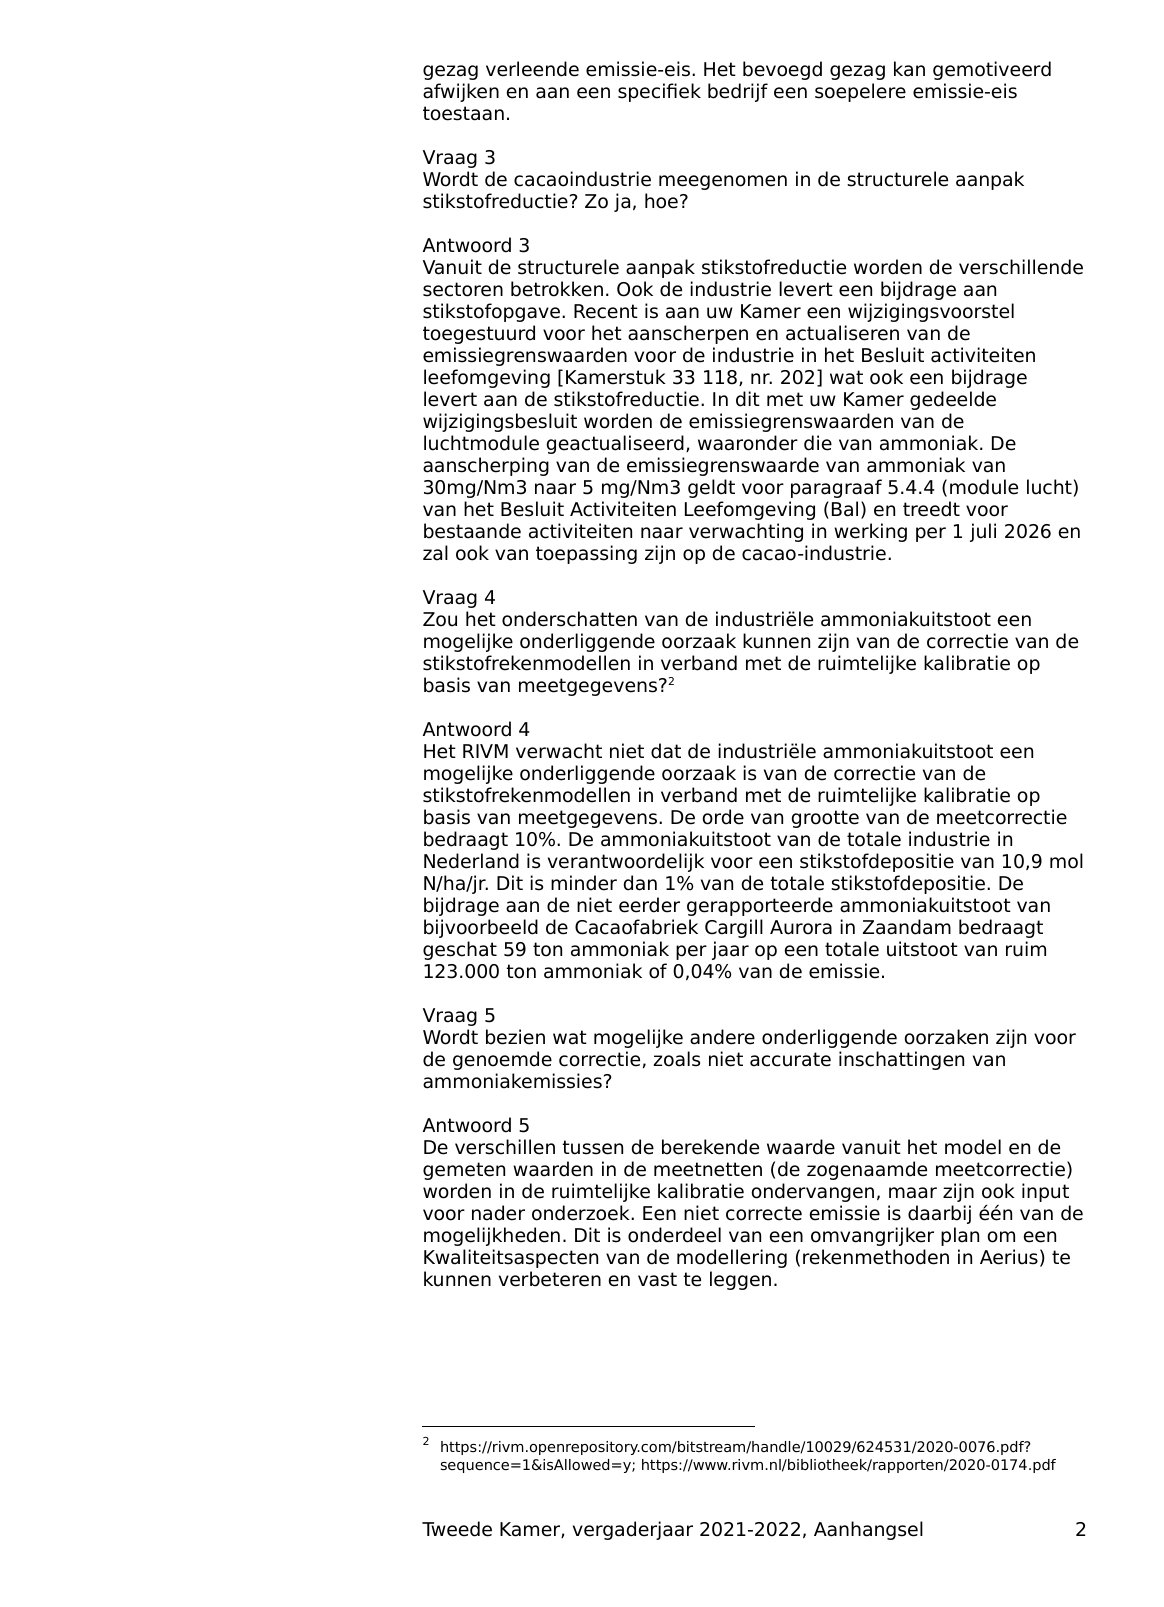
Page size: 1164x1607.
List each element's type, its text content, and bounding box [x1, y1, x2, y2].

text Zou het onderschatten van de industriële ammoniakuitstoot een mogelijke onderliggende oorzaak kunnen zijn van de correctie van de stikstofrekenmodellen in verband met de ruimtelijke kalibratie op basis van meetgegevens? [422, 609, 1087, 697]
text Wordt de cacaoindustrie meegenomen in de structurele aanpak stikstofreductie? Zo ja, hoe? [422, 169, 1087, 213]
text Het RIVM verwacht niet dat de industriële ammoniakuitstoot een mogelijke onderliggende oorzaak is van de correctie van de stikstofrekenmodellen in verband met de ruimtelijke kalibratie op basis van meetgegevens. De orde van grootte van de meetcorrectie bedraagt 10%. De ammoniakuitstoot van de totale industrie in Nederland is verantwoordelijk voor een stikstofdepositie van 10,9 mol N/ha/jr. Dit is minder dan 1% van de totale stikstofdepositie. De bijdrage aan de niet eerder gerapporteerde ammoniakuitstoot van bijvoorbeeld de Cacaofabriek Cargill Aurora in Zaandam bedraagt geschat 59 ton ammoniak per jaar op een totale uitstoot van ruim 123.000 ton ammoniak of 0,04% van de emissie. [422, 741, 1087, 983]
text Antwoord 3 [422, 235, 1087, 257]
text Antwoord 5 [422, 1115, 1087, 1137]
text Wordt bezien wat mogelijke andere onderliggende oorzaken zijn voor de genoemde correctie, zoals niet accurate inschattingen van ammoniakemissies? [422, 1027, 1087, 1093]
text Vraag 5 [422, 1005, 1087, 1027]
text Antwoord 4 [422, 719, 1087, 741]
text https://rivm.openrepository.com/bitstream/handle/10029/624531/2020-0076.pdf?sequence=1&isAllowed=y; https://www.rivm.nl/bibliotheek/rapporten/2020-0174.pdf [422, 1435, 1087, 1474]
text Vanuit de structurele aanpak stikstofreductie worden de verschillende sectoren betrokken. Ook de industrie levert een bijdrage aan stikstofopgave. Recent is aan uw Kamer een wijzigingsvoorstel toegestuurd voor het aanscherpen en actualiseren van de emissiegrenswaarden voor de industrie in het Besluit activiteiten leefomgeving [Kamerstuk 33 118, nr. 202] wat ook een bijdrage levert aan de stikstofreductie. In dit met uw Kamer gedeelde wijzigingsbesluit worden de emissiegrenswaarden van de luchtmodule geactualiseerd, waaronder die van ammoniak. De aanscherping van de emissiegrenswaarde van ammoniak van 30mg/Nm3 naar 5 mg/Nm3 geldt voor paragraaf 5.4.4 (module lucht) van het Besluit Activiteiten Leefomgeving (Bal) en treedt voor bestaande activiteiten naar verwachting in werking per 1 juli 2026 en zal ook van toepassing zijn op de cacao-industrie. [422, 257, 1087, 565]
text Vraag 3 [422, 147, 1087, 169]
text Vraag 4 [422, 587, 1087, 609]
text De verschillen tussen de berekende waarde vanuit het model en de gemeten waarden in de meetnetten (de zogenaamde meetcorrectie) worden in de ruimtelijke kalibratie ondervangen, maar zijn ook input voor nader onderzoek. Een niet correcte emissie is daarbij één van de mogelijkheden. Dit is onderdeel van een omvangrijker plan om een Kwaliteitsaspecten van de modellering (rekenmethoden in Aerius) te kunnen verbeteren en vast te leggen. [422, 1137, 1087, 1291]
text gezag verleende emissie-eis. Het bevoegd gezag kan gemotiveerd afwijken en aan een specifiek bedrijf een soepelere emissie-eis toestaan. [422, 59, 1087, 125]
